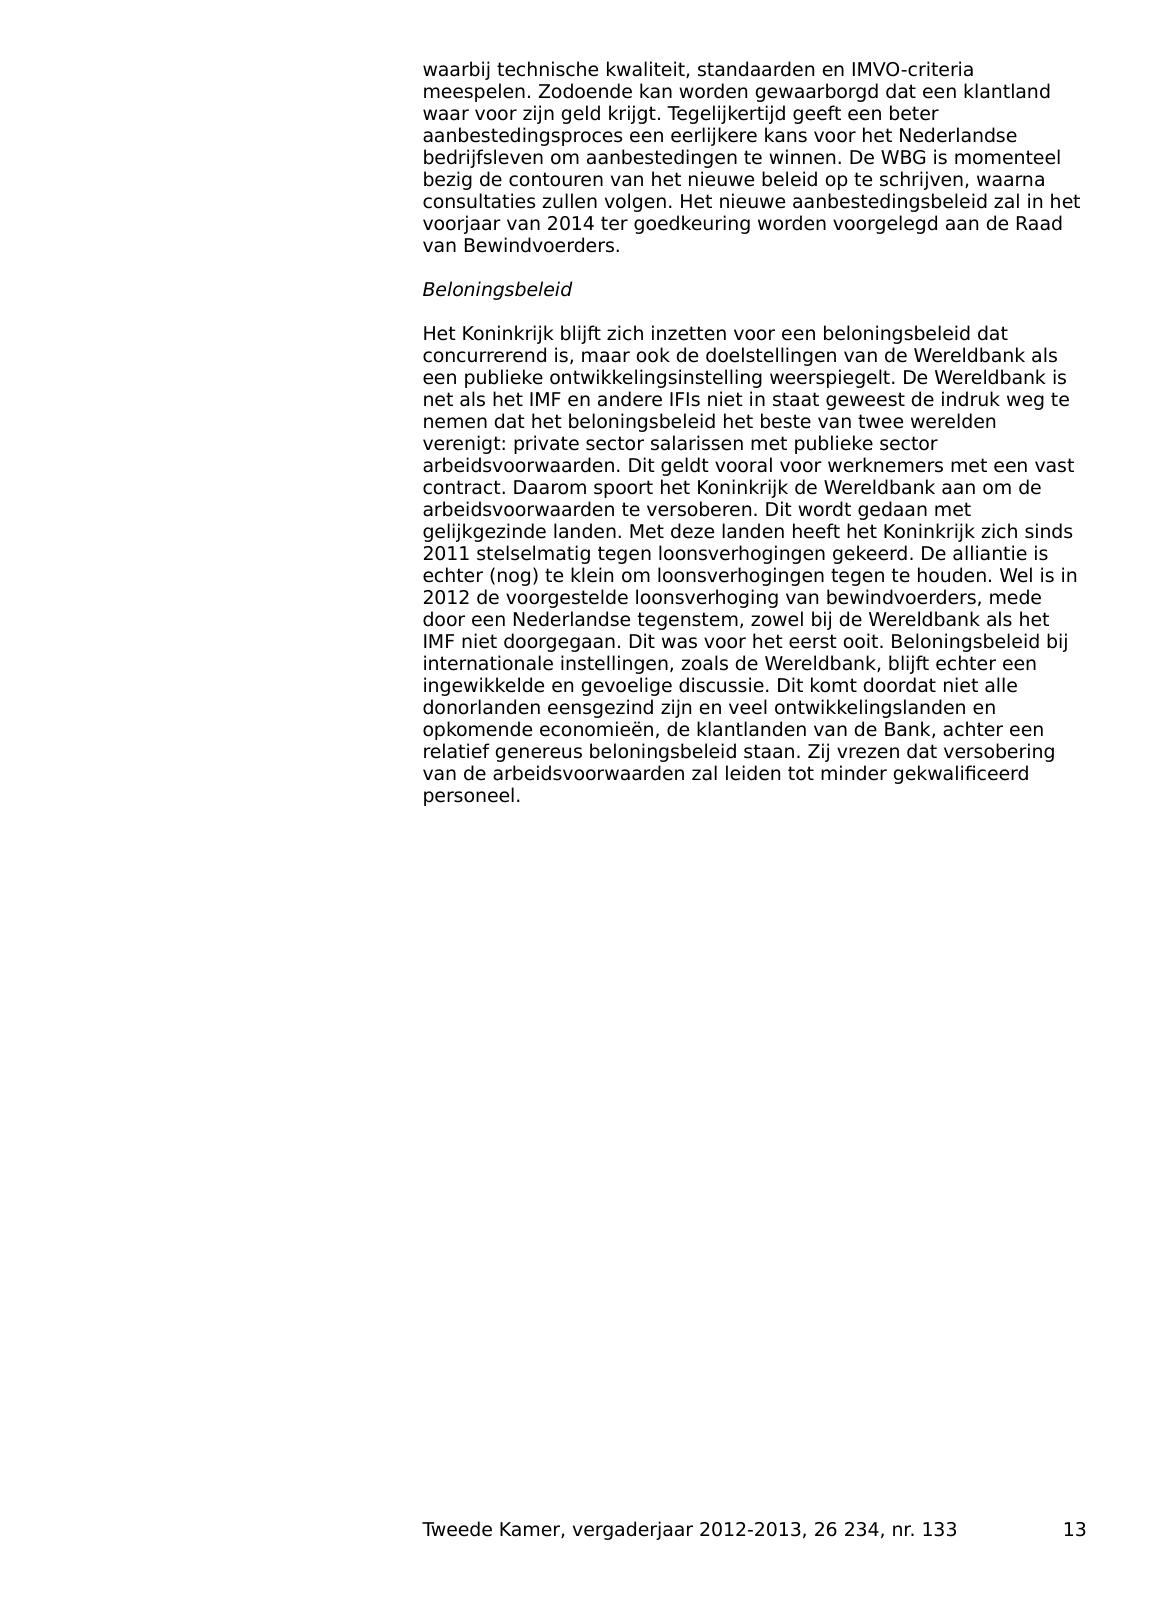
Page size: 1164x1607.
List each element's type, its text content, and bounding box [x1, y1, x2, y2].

subtitle Beloningsbeleid [422, 279, 1087, 301]
text waarbij technische kwaliteit, standaarden en IMVO-criteria meespelen. Zodoende kan worden gewaarborgd dat een klantland waar voor zijn geld krijgt. Tegelijkertijd geeft een beter aanbestedingsproces een eerlijkere kans voor het Nederlandse bedrijfsleven om aanbestedingen te winnen. De WBG is momenteel bezig de contouren van het nieuwe beleid op te schrijven, waarna consultaties zullen volgen. Het nieuwe aanbestedingsbeleid zal in het voorjaar van 2014 ter goedkeuring worden voorgelegd aan de Raad van Bewindvoerders. [422, 59, 1087, 257]
text Het Koninkrijk blijft zich inzetten voor een beloningsbeleid dat concurrerend is, maar ook de doelstellingen van de Wereldbank als een publieke ontwikkelingsinstelling weerspiegelt. De Wereldbank is net als het IMF en andere IFIs niet in staat geweest de indruk weg te nemen dat het beloningsbeleid het beste van twee werelden verenigt: private sector salarissen met publieke sector arbeidsvoorwaarden. Dit geldt vooral voor werknemers met een vast contract. Daarom spoort het Koninkrijk de Wereldbank aan om de arbeidsvoorwaarden te versoberen. Dit wordt gedaan met gelijkgezinde landen. Met deze landen heeft het Koninkrijk zich sinds 2011 stelselmatig tegen loonsverhogingen gekeerd. De alliantie is echter (nog) te klein om loonsverhogingen tegen te houden. Wel is in 2012 de voorgestelde loonsverhoging van bewindvoerders, mede door een Nederlandse tegenstem, zowel bij de Wereldbank als het IMF niet doorgegaan. Dit was voor het eerst ooit. Beloningsbeleid bij internationale instellingen, zoals de Wereldbank, blijft echter een ingewikkelde en gevoelige discussie. Dit komt doordat niet alle donorlanden eensgezind zijn en veel ontwikkelingslanden en opkomende economieën, de klantlanden van de Bank, achter een relatief genereus beloningsbeleid staan. Zij vrezen dat versobering van de arbeidsvoorwaarden zal leiden tot minder gekwalificeerd personeel. [422, 323, 1087, 807]
